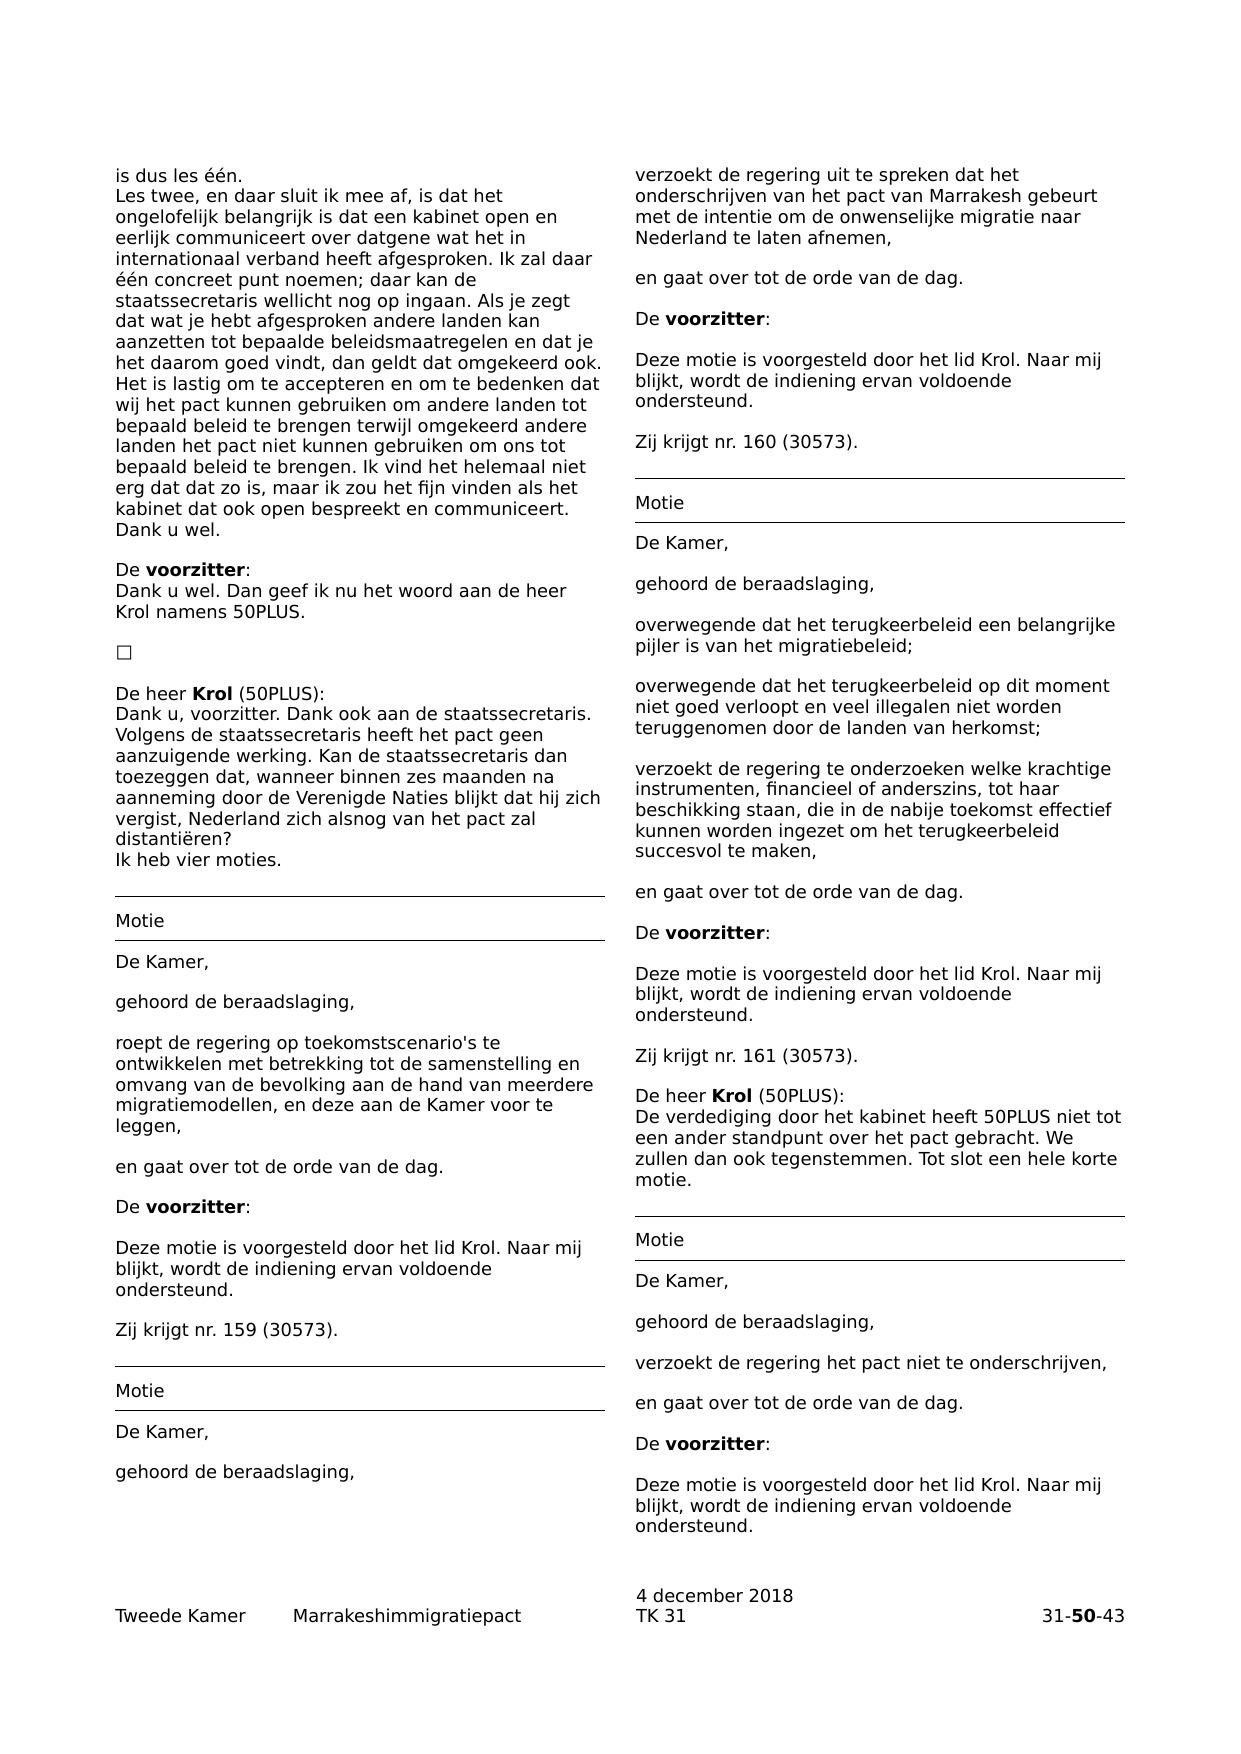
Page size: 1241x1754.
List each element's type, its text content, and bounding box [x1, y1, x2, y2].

text De Kamer, [115, 951, 605, 972]
text Deze motie is voorgesteld door het lid Krol. Naar mij blijkt, wordt de indiening ervan voldoende ondersteund. [635, 963, 1125, 1026]
text en gaat over tot de orde van de dag. [635, 268, 1125, 289]
text Deze motie is voorgesteld door het lid Krol. Naar mij blijkt, wordt de indiening ervan voldoende ondersteund. [635, 350, 1125, 412]
text Zij krijgt nr. 160 (30573). [635, 432, 1125, 453]
text en gaat over tot de orde van de dag. [115, 1157, 605, 1177]
text De heer Krol (50PLUS): [115, 683, 605, 704]
text Dank u, voorzitter. Dank ook aan de staatssecretaris. Volgens de staatssecretaris heeft het pact geen aanzuigende werking. Kan de staatssecretaris dan toezeggen dat, wanneer binnen zes maanden na aanneming door de Verenigde Naties blijkt dat hij zich vergist, Nederland zich alsnog van het pact zal distantiëren? [115, 704, 605, 850]
text Dank u wel. Dan geef ik nu het woord aan de heer Krol namens 50PLUS. [115, 581, 605, 623]
text Motie [115, 911, 605, 931]
text Zij krijgt nr. 161 (30573). [635, 1046, 1125, 1066]
text Dank u wel. [115, 519, 605, 540]
text Zij krijgt nr. 159 (30573). [115, 1320, 605, 1341]
text gehoord de beraadslaging, [115, 992, 605, 1013]
text Motie [115, 1381, 605, 1402]
text Motie [635, 1230, 1125, 1251]
text gehoord de beraadslaging, [635, 1312, 1125, 1332]
text gehoord de beraadslaging, [635, 574, 1125, 595]
text gehoord de beraadslaging, [115, 1462, 605, 1483]
text Deze motie is voorgesteld door het lid Krol. Naar mij blijkt, wordt de indiening ervan voldoende ondersteund. [115, 1238, 605, 1300]
text is dus les één. [115, 165, 605, 186]
text Motie [635, 492, 1125, 513]
text verzoekt de regering uit te spreken dat het onderschrijven van het pact van Marrakesh gebeurt met de intentie om de onwenselijke migratie naar Nederland te laten afnemen, [635, 165, 1125, 248]
text Deze motie is voorgesteld door het lid Krol. Naar mij blijkt, wordt de indiening ervan voldoende ondersteund. [635, 1475, 1125, 1537]
text De verdediging door het kabinet heeft 50PLUS niet tot een ander standpunt over het pact gebracht. We zullen dan ook tegenstemmen. Tot slot een hele korte motie. [635, 1107, 1125, 1190]
text verzoekt de regering het pact niet te onderschrijven, [635, 1352, 1125, 1373]
text De Kamer, [635, 1271, 1125, 1292]
text Les twee, en daar sluit ik mee af, is dat het ongelofelijk belangrijk is dat een kabinet open en eerlijk communiceert over datgene wat het in internationaal verband heeft afgesproken. Ik zal daar één concreet punt noemen; daar kan de staatssecretaris wellicht nog op ingaan. Als je zegt dat wat je hebt afgesproken andere landen kan aanzetten tot bepaalde beleidsmaatregelen en dat je het daarom goed vindt, dan geldt dat omgekeerd ook. Het is lastig om te accepteren en om te bedenken dat wij het pact kunnen gebruiken om andere landen tot bepaald beleid te brengen terwijl omgekeerd andere landen het pact niet kunnen gebruiken om ons tot bepaald beleid te brengen. Ik vind het helemaal niet erg dat dat zo is, maar ik zou het fijn vinden als het kabinet dat ook open bespreekt en communiceert. [115, 186, 605, 519]
text De voorzitter: [635, 309, 1125, 330]
text De voorzitter: [635, 1434, 1125, 1455]
text en gaat over tot de orde van de dag. [635, 882, 1125, 903]
text De Kamer, [115, 1422, 605, 1442]
text De voorzitter: [635, 923, 1125, 943]
text overwegende dat het terugkeerbeleid een belangrijke pijler is van het migratiebeleid; [635, 615, 1125, 656]
text De heer Krol (50PLUS): [635, 1086, 1125, 1107]
text en gaat over tot de orde van de dag. [635, 1393, 1125, 1414]
text overwegende dat het terugkeerbeleid op dit moment niet goed verloopt en veel illegalen niet worden teruggenomen door de landen van herkomst; [635, 676, 1125, 738]
text Ik heb vier moties. [115, 850, 605, 871]
text ⬜ [115, 643, 605, 663]
text verzoekt de regering te onderzoeken welke krachtige instrumenten, financieel of anderszins, tot haar beschikking staan, die in de nabije toekomst effectief kunnen worden ingezet om het terugkeerbeleid succesvol te maken, [635, 758, 1125, 862]
text roept de regering op toekomstscenario's te ontwikkelen met betrekking tot de samenstelling en omvang van de bevolking aan de hand van meerdere migratiemodellen, en deze aan de Kamer voor te leggen, [115, 1033, 605, 1137]
text De voorzitter: [115, 1197, 605, 1218]
text De Kamer, [635, 533, 1125, 554]
text De voorzitter: [115, 560, 605, 581]
